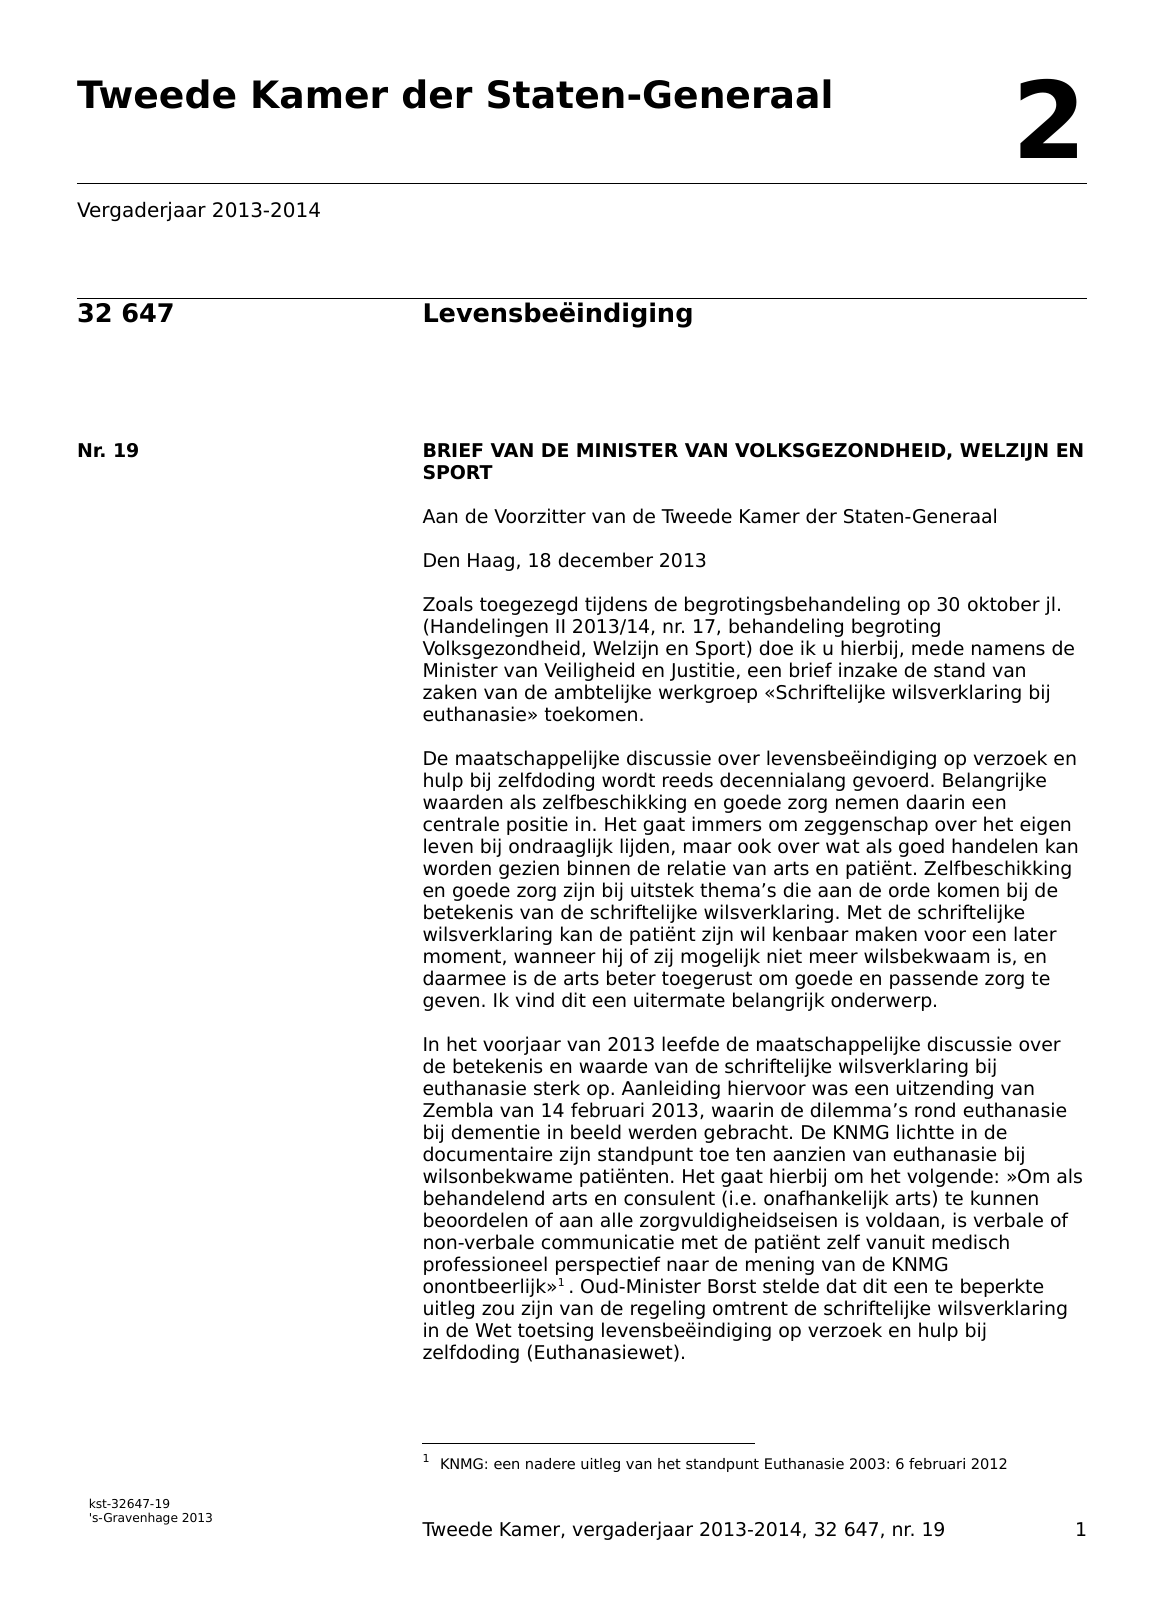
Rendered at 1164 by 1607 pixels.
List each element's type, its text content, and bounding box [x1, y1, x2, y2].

text Zoals toegezegd tijdens de begrotingsbehandeling op 30 oktober jl. (Handelingen II 2013/14, nr. 17, behandeling begroting Volksgezondheid, Welzijn en Sport) doe ik u hierbij, mede namens de Minister van Veiligheid en Justitie, een brief inzake de stand van zaken van de ambtelijke werkgroep «Schriftelijke wilsverklaring bij euthanasie» toekomen. [422, 594, 1087, 726]
text Den Haag, 18 december 2013 [422, 550, 1087, 572]
text De maatschappelijke discussie over levensbeëindiging op verzoek en hulp bij zelfdoding wordt reeds decennialang gevoerd. Belangrijke waarden als zelfbeschikking en goede zorg nemen daarin een centrale positie in. Het gaat immers om zeggenschap over het eigen leven bij ondraaglijk lijden, maar ook over wat als goed handelen kan worden gezien binnen de relatie van arts en patiënt. Zelfbeschikking en goede zorg zijn bij uitstek thema’s die aan de orde komen bij de betekenis van de schriftelijke wilsverklaring. Met de schriftelijke wilsverklaring kan de patiënt zijn wil kenbaar maken voor een later moment, wanneer hij of zij mogelijk niet meer wilsbekwaam is, en daarmee is de arts beter toegerust om goede en passende zorg te geven. Ik vind dit een uitermate belangrijk onderwerp. [422, 748, 1087, 1012]
text 's-Gravenhage 2013 [88, 1511, 323, 1525]
subtitle Nr. 19 BRIEF VAN DE MINISTER VAN VOLKSGEZONDHEID, WELZIJN EN SPORT [77, 440, 1087, 484]
text KNMG: een nadere uitleg van het standpunt Euthanasie 2003: 6 februari 2012 [422, 1452, 1087, 1474]
text In het voorjaar van 2013 leefde de maatschappelijke discussie over de betekenis en waarde van de schriftelijke wilsverklaring bij euthanasie sterk op. Aanleiding hiervoor was een uitzending van Zembla van 14 februari 2013, waarin de dilemma’s rond euthanasie bij dementie in beeld werden gebracht. De KNMG lichtte in de documentaire zijn standpunt toe ten aanzien van euthanasie bij wilsonbekwame patiënten. Het gaat hierbij om het volgende: »Om als behandelend arts en consulent (i.e. onafhankelijk arts) te kunnen beoordelen of aan alle zorgvuldigheidseisen is voldaan, is verbale of non-verbale communicatie met de patiënt zelf vanuit medisch professioneel perspectief naar de mening van de KNMG onontbeerlijk». Oud-Minister Borst stelde dat dit een te beperkte uitleg zou zijn van de regeling omtrent de schriftelijke wilsverklaring in de Wet toetsing levensbeëindiging op verzoek en hulp bij zelfdoding (Euthanasiewet). [422, 1034, 1087, 1364]
text Aan de Voorzitter van de Tweede Kamer der Staten-Generaal [422, 506, 1087, 528]
table_cell Vergaderjaar 2013-2014 [77, 184, 1087, 298]
subtitle 32 647 Levensbeëindiging [77, 299, 1087, 329]
table_header Tweede Kamer der Staten-Generaal [77, 59, 886, 183]
text kst-32647-19 [88, 1497, 323, 1511]
table_header 2 [886, 59, 1087, 183]
